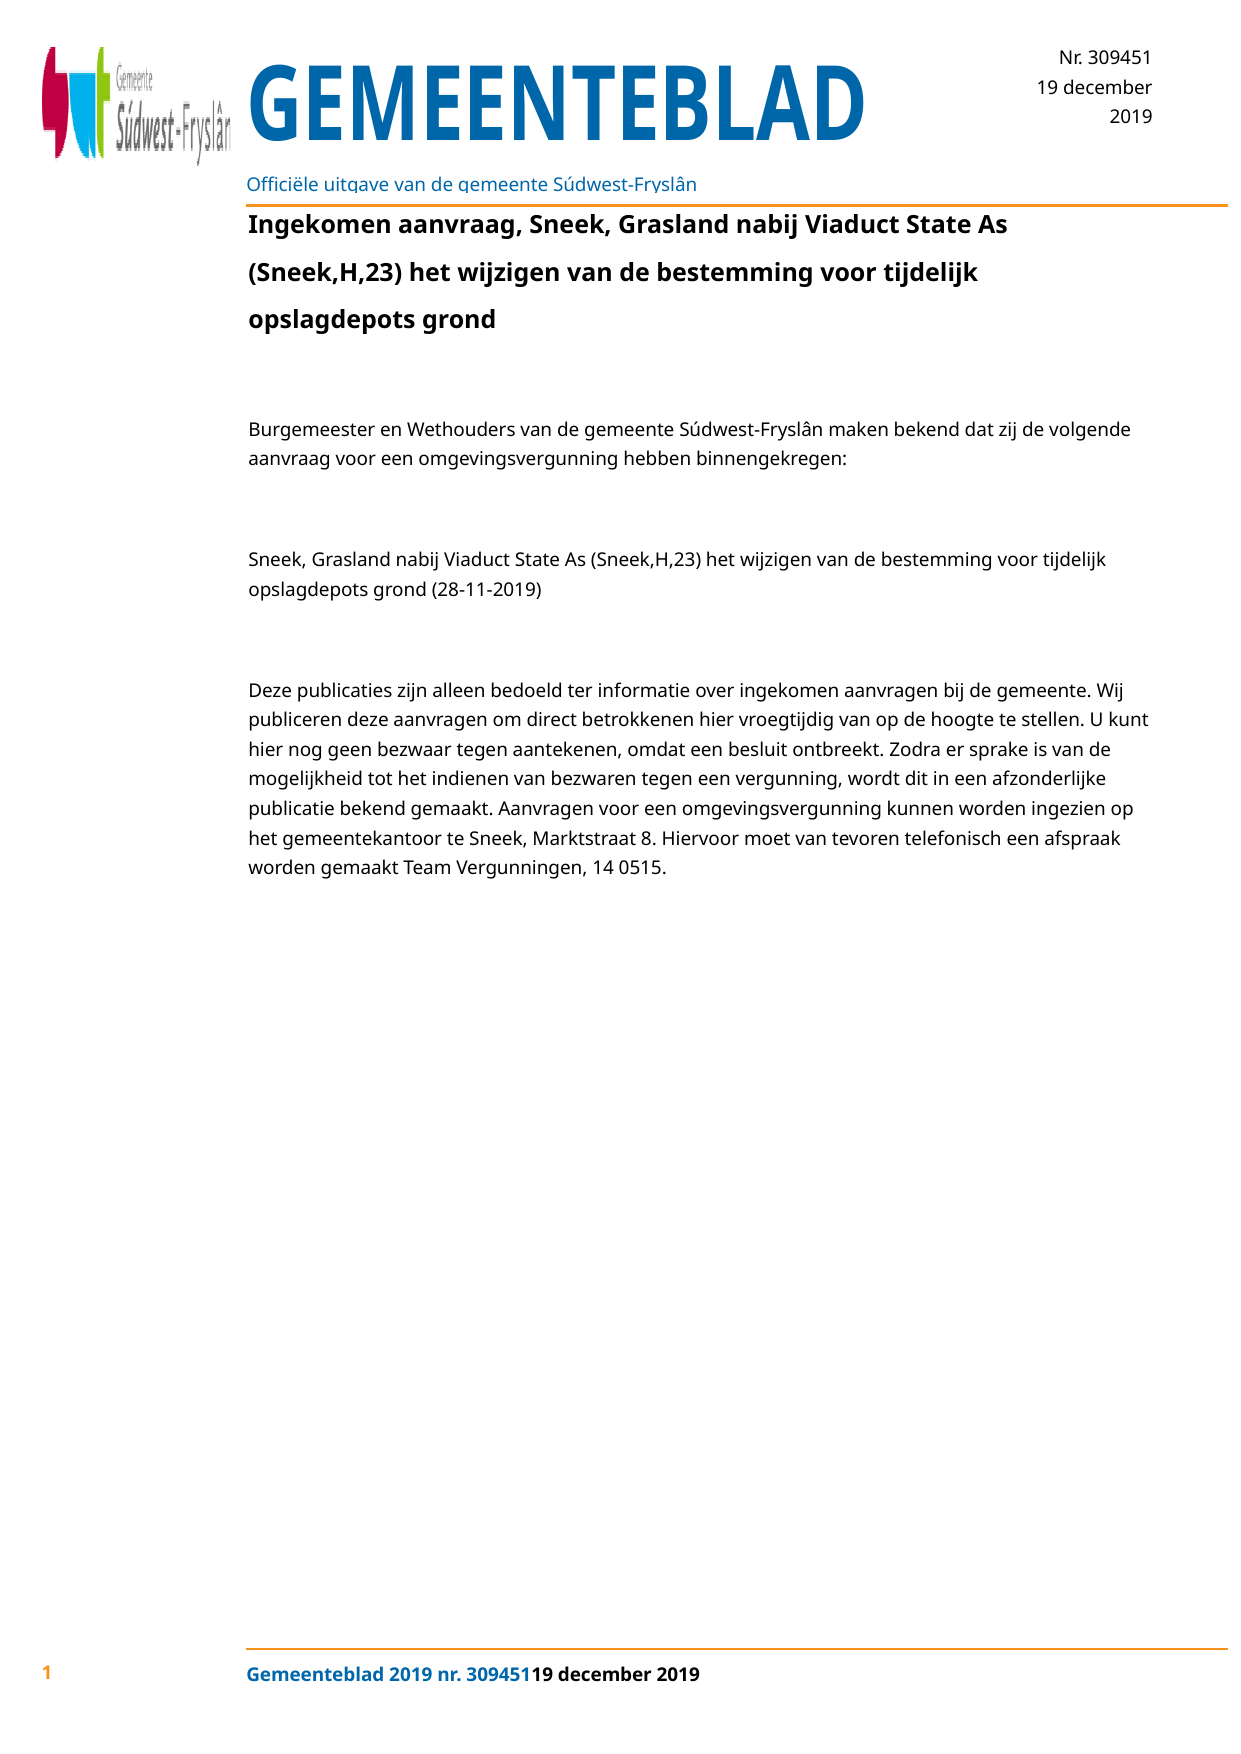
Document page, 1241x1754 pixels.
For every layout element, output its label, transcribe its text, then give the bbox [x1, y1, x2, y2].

text Ingekomen aanvraag, Sneek, Grasland nabij Viaduct State As (Sneek,H,23) het wijzigen van de bestemming voor tijdelijk opslagdepots grond [248, 207, 1152, 336]
text Burgemeester en Wethouders van de gemeente Súdwest-Fryslân maken bekend dat zij de volgende aanvraag voor een omgevingsvergunning hebben binnengekregen: [248, 416, 1152, 471]
text Deze publicaties zijn alleen bedoeld ter informatie over ingekomen aanvragen bij de gemeente. Wij publiceren deze aanvragen om direct betrokkenen hier vroegtijdig van op de hoogte te stellen. U kunt hier nog geen bezwaar tegen aantekenen, omdat een besluit ontbreekt. Zodra er sprake is van de mogelijkheid tot het indienen van bezwaren tegen een vergunning, wordt dit in een afzonderlijke publicatie bekend gemaakt. Aanvragen voor een omgevingsvergunning kunnen worden ingezien op het gemeentekantoor te Sneek, Marktstraat 8. Hiervoor moet van tevoren telefonisch een afspraak worden gemaakt Team Vergunningen, 14 0515. [248, 677, 1152, 880]
picture [41, 47, 231, 172]
text Sneek, Grasland nabij Viaduct State As (Sneek,H,23) het wijzigen van de bestemming voor tijdelijk opslagdepots grond (28-11-2019) [248, 546, 1152, 602]
